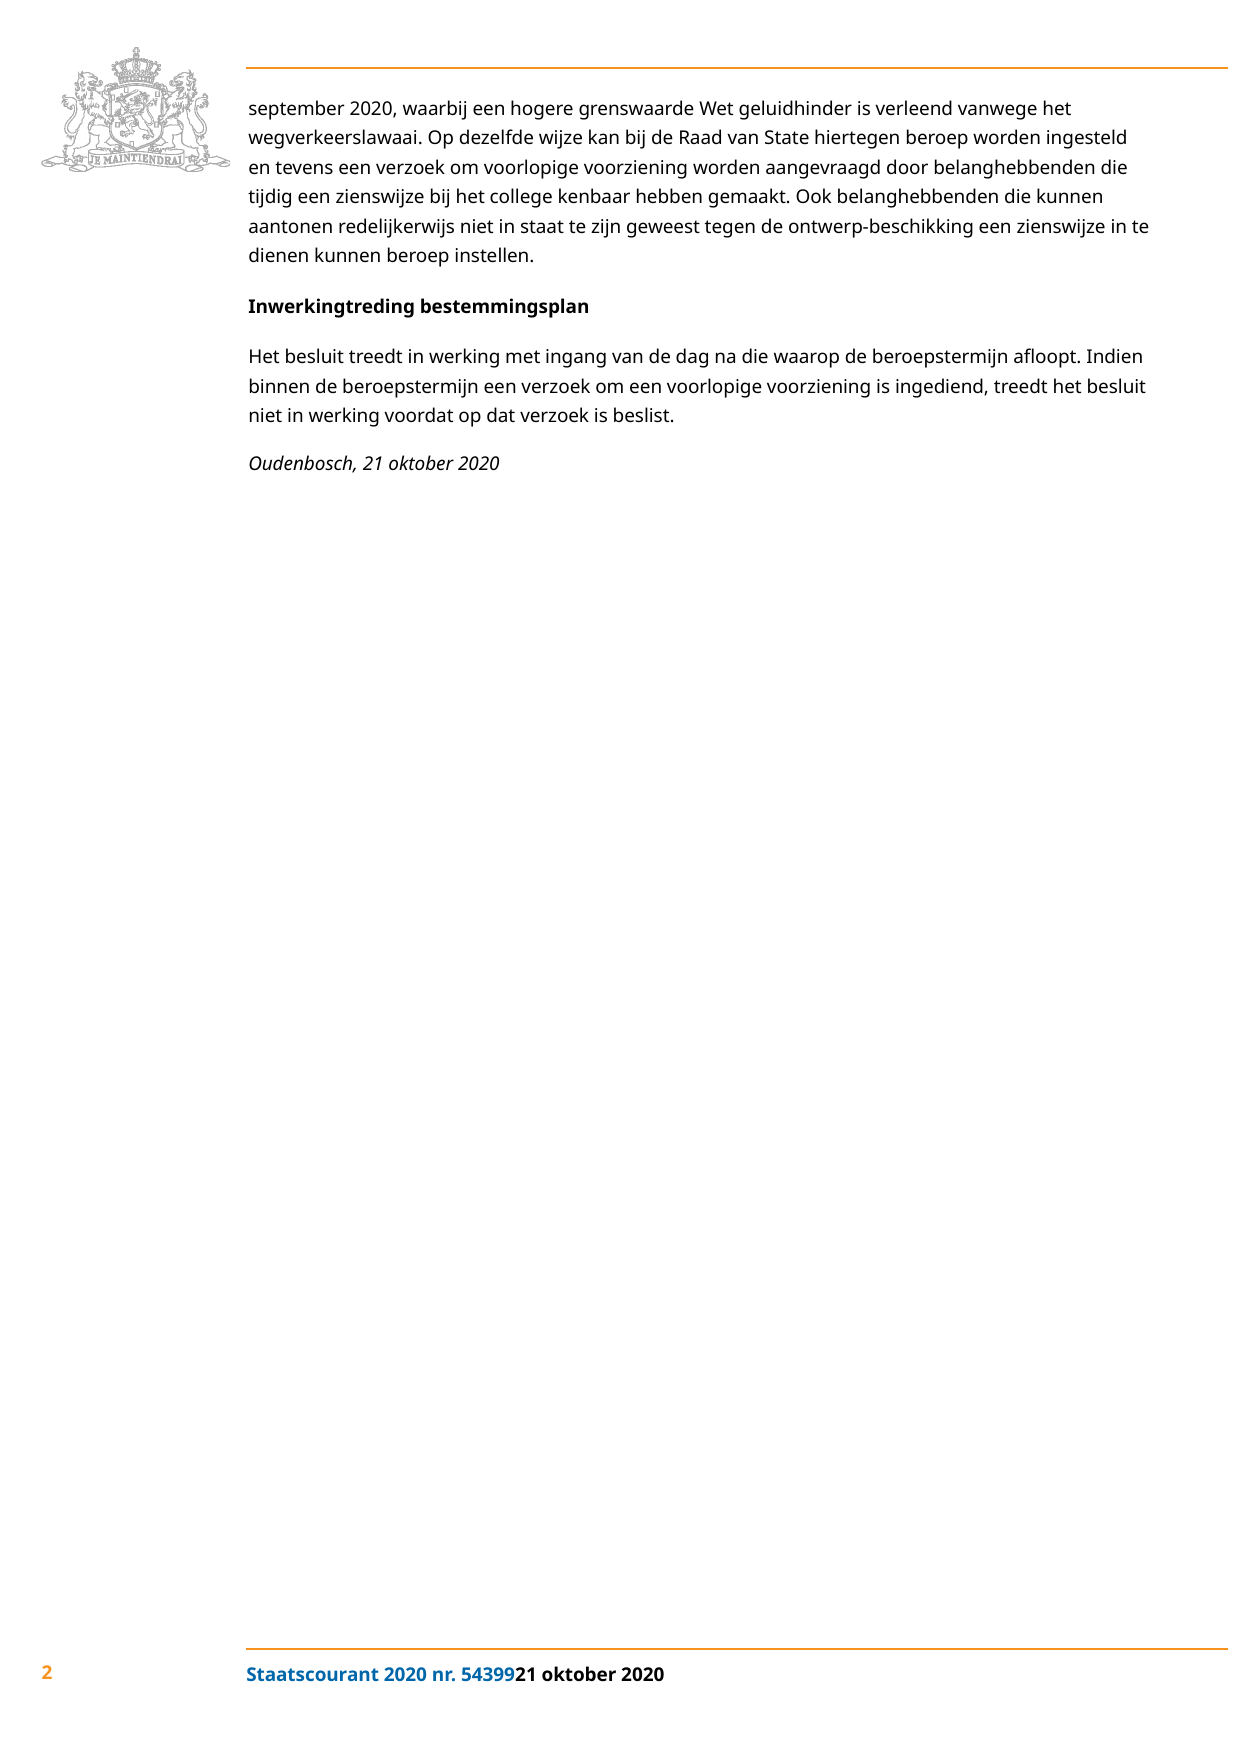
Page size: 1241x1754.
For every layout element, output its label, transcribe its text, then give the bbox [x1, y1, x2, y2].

picture [41, 47, 231, 172]
text september 2020, waarbij een hogere grenswaarde Wet geluidhinder is verleend vanwege het wegverkeerslawaai. Op dezelfde wijze kan bij de Raad van State hiertegen beroep worden ingesteld en tevens een verzoek om voorlopige voorziening worden aangevraagd door belanghebbenden die tijdig een zienswijze bij het college kenbaar hebben gemaakt. Ook belanghebbenden die kunnen aantonen redelijkerwijs niet in staat te zijn geweest tegen de ontwerp-beschikking een zienswijze in te dienen kunnen beroep instellen. [248, 95, 1152, 268]
text Het besluit treedt in werking met ingang van de dag na die waarop de beroepstermijn afloopt. Indien binnen de beroepstermijn een verzoek om een voorlopige voorziening is ingediend, treedt het besluit niet in werking voordat op dat verzoek is beslist. [248, 343, 1152, 428]
text Oudenbosch, 21 oktober 2020 [248, 451, 1152, 476]
text Inwerkingtreding bestemmingsplan [248, 293, 1152, 319]
